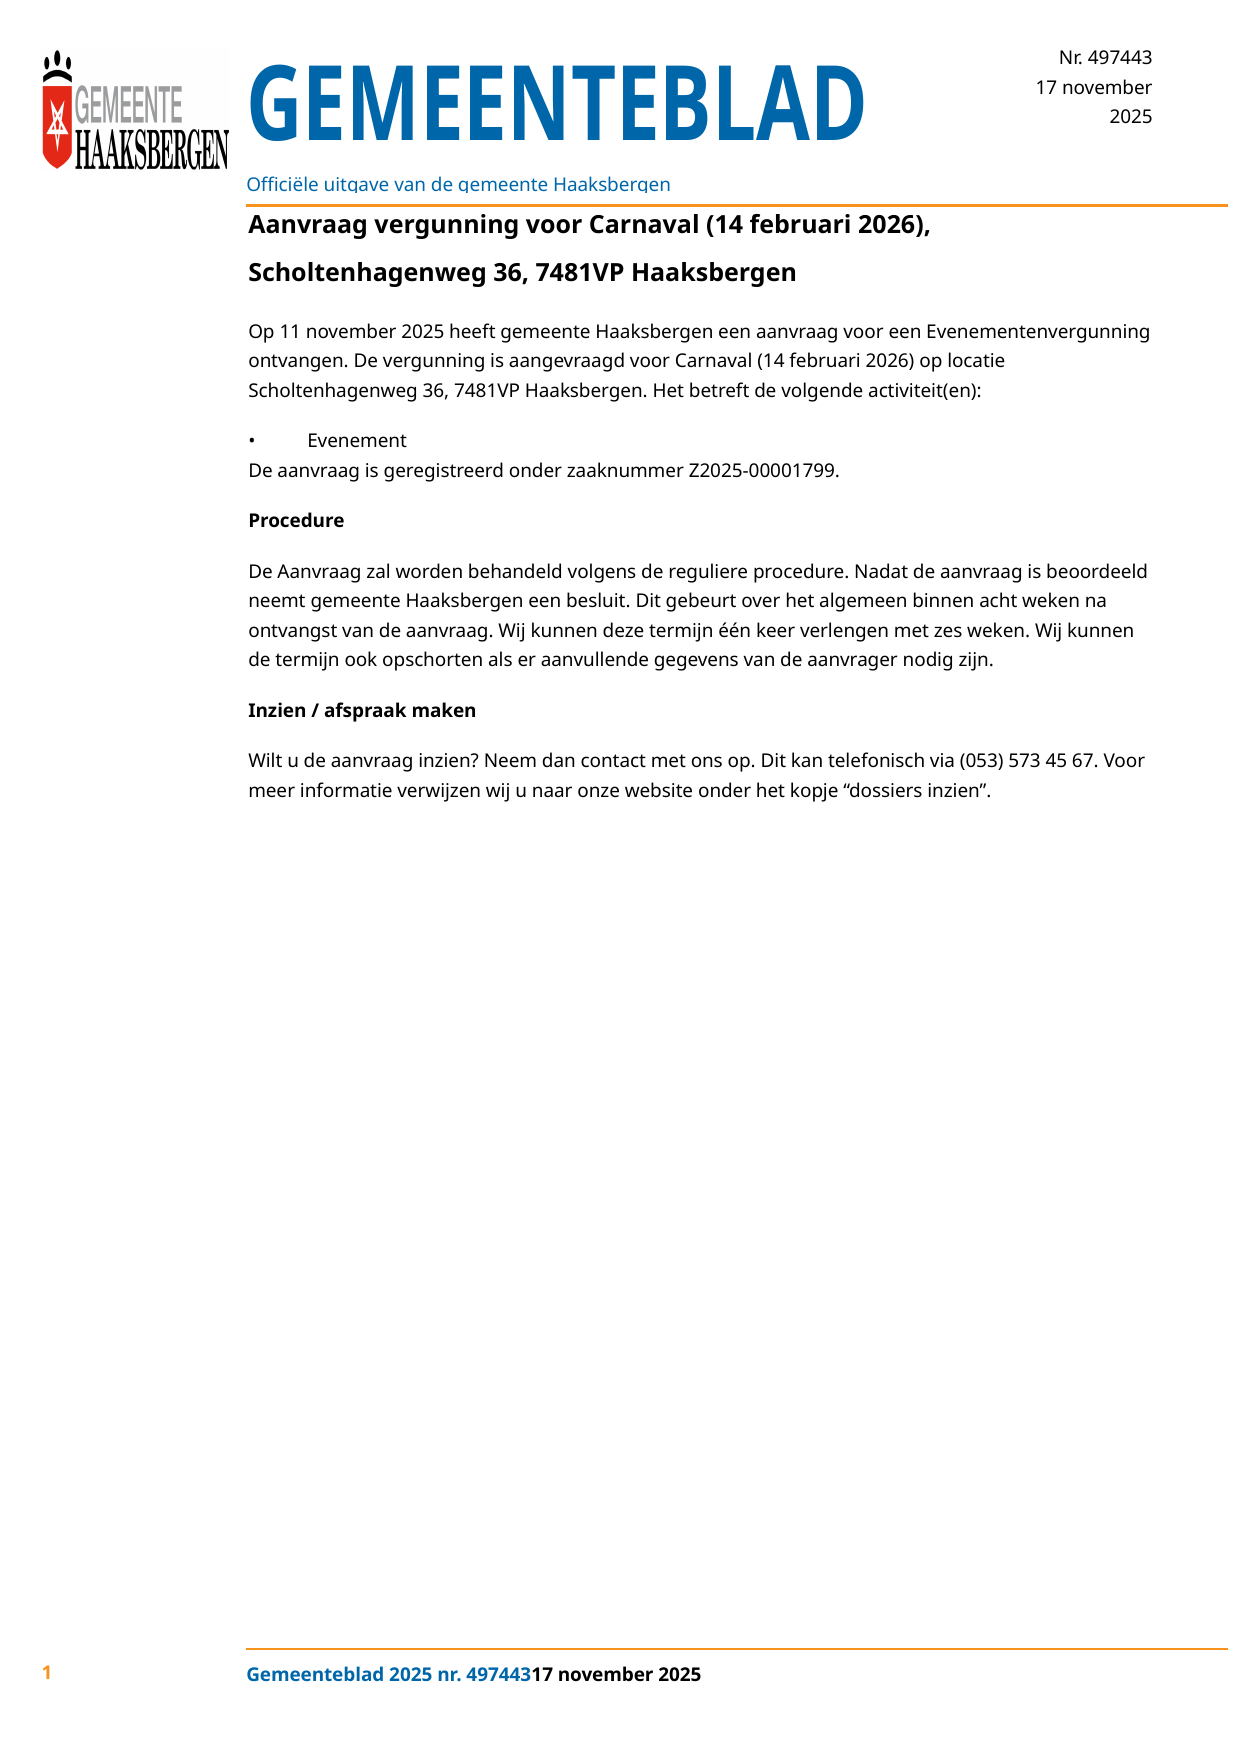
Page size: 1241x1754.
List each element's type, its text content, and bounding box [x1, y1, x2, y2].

text De Aanvraag zal worden behandeld volgens de reguliere procedure. Nadat de aanvraag is beoordeeld neemt gemeente Haaksbergen een besluit. Dit gebeurt over het algemeen binnen acht weken na ontvangst van de aanvraag. Wij kunnen deze termijn één keer verlengen met zes weken. Wij kunnen de termijn ook opschorten als er aanvullende gegevens van de aanvrager nodig zijn. [248, 558, 1152, 672]
text De aanvraag is geregistreerd onder zaaknummer Z2025-00001799. [248, 457, 1152, 483]
list Evenement [248, 427, 1152, 453]
text Procedure [248, 507, 1152, 533]
text Aanvraag vergunning voor Carnaval (14 februari 2026), Scholtenhagenweg 36, 7481VP Haaksbergen [248, 207, 1152, 288]
text Inzien / afspraak maken [248, 697, 1152, 723]
picture [41, 47, 231, 172]
text Op 11 november 2025 heeft gemeente Haaksbergen een aanvraag voor een Evenementenvergunning ontvangen. De vergunning is aangevraagd voor Carnaval (14 februari 2026) op locatie Scholtenhagenweg 36, 7481VP Haaksbergen. Het betreft de volgende activiteit(en): [248, 318, 1152, 403]
text Wilt u de aanvraag inzien? Neem dan contact met ons op. Dit kan telefonisch via (053) 573 45 67. Voor meer informatie verwijzen wij u naar onze website onder het kopje “dossiers inzien”. [248, 747, 1152, 803]
